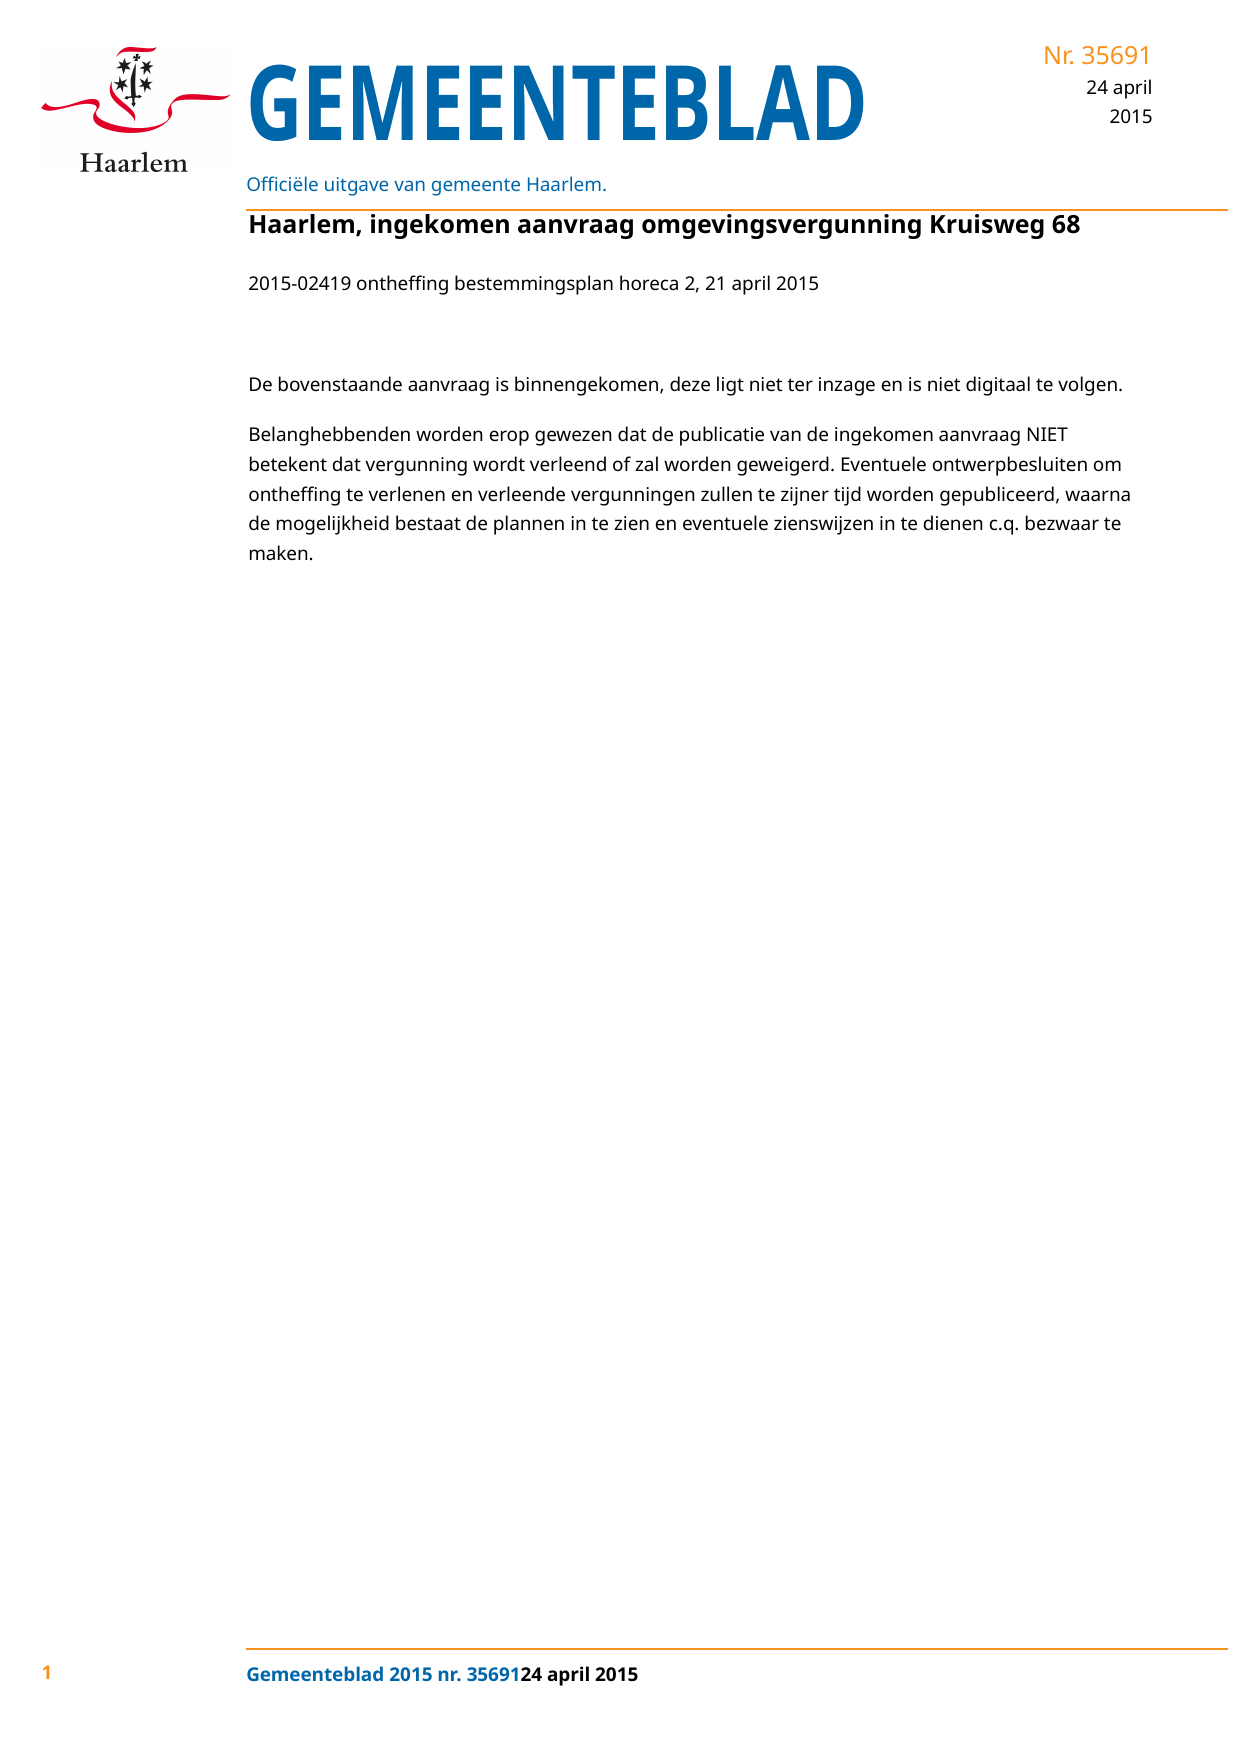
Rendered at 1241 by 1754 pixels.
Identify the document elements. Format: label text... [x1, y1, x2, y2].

text De bovenstaande aanvraag is binnengekomen, deze ligt niet ter inzage en is niet digitaal te volgen. [248, 371, 1152, 397]
text 2015-02419 ontheffing bestemmingsplan horeca 2, 21 april 2015 [248, 270, 1152, 296]
picture [41, 47, 231, 172]
text Haarlem, ingekomen aanvraag omgevingsvergunning Kruisweg 68 [248, 211, 1152, 241]
text Belanghebbenden worden erop gewezen dat de publicatie van de ingekomen aanvraag NIET betekent dat vergunning wordt verleend of zal worden geweigerd. Eventuele ontwerpbesluiten om ontheffing te verlenen en verleende vergunningen zullen te zijner tijd worden gepubliceerd, waarna de mogelijkheid bestaat de plannen in te zien en eventuele zienswijzen in te dienen c.q. bezwaar te maken. [248, 422, 1152, 566]
